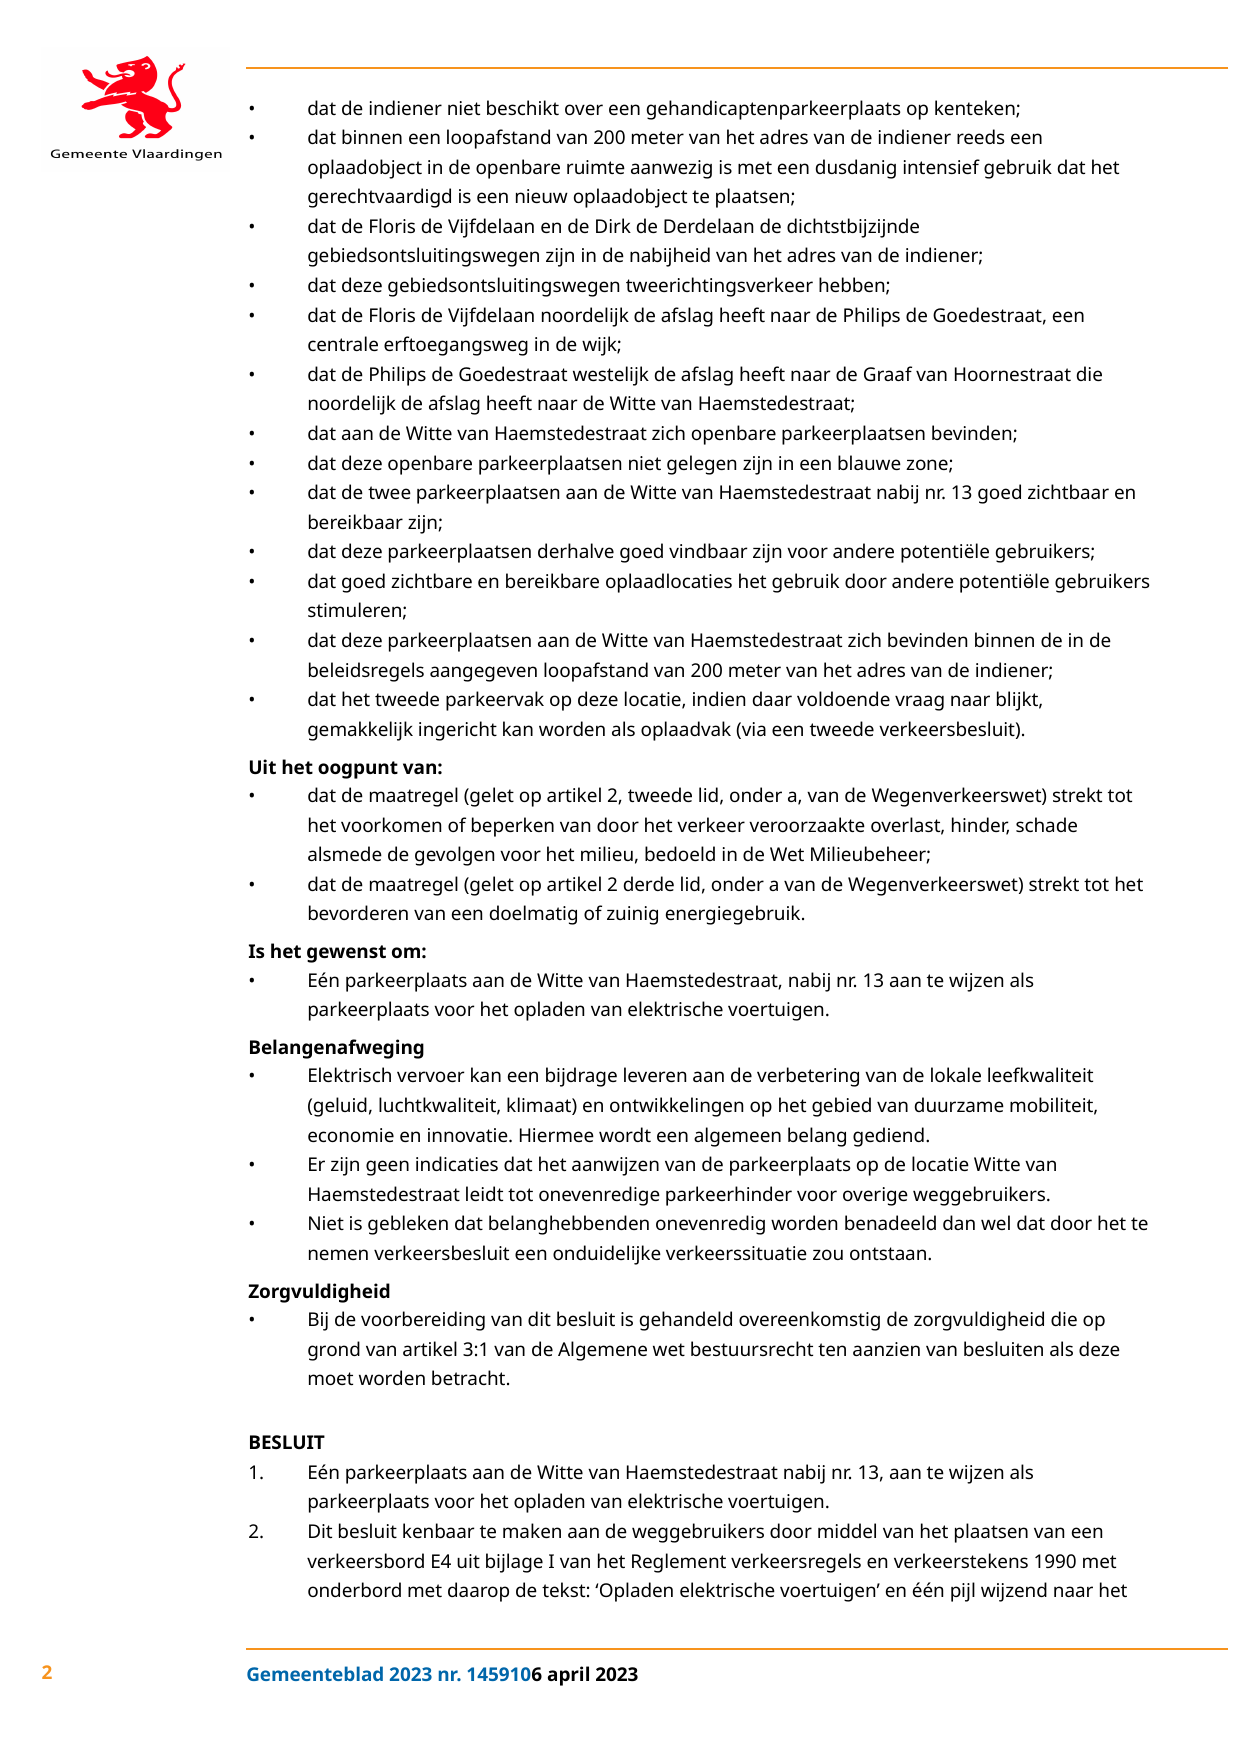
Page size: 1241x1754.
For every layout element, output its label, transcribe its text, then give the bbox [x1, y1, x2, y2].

list Er zijn geen indicaties dat het aanwijzen van de parkeerplaats op de locatie Witte van Haemstedestraat leidt tot onevenredige parkeerhinder voor overige weggebruikers. [248, 1151, 1152, 1207]
list dat de Floris de Vijfdelaan en de Dirk de Derdelaan de dichtstbijzijnde gebiedsontsluitingswegen zijn in de nabijheid van het adres van de indiener; [248, 213, 1152, 268]
list Dit besluit kenbaar te maken aan de weggebruikers door middel van het plaatsen van een verkeersbord E4 uit bijlage I van het Reglement verkeersregels en verkeerstekens 1990 met onderbord met daarop de tekst: ‘Opladen elektrische voertuigen’ en één pijl wijzend naar het [248, 1518, 1152, 1603]
list Bij de voorbereiding van dit besluit is gehandeld overeenkomstig de zorgvuldigheid die op grond van artikel 3:1 van de Algemene wet bestuursrecht ten aanzien van besluiten als deze moet worden betracht. [248, 1306, 1152, 1391]
list dat binnen een loopafstand van 200 meter van het adres van de indiener reeds een oplaadobject in de openbare ruimte aanwezig is met een dusdanig intensief gebruik dat het gerechtvaardigd is een nieuw oplaadobject te plaatsen; [248, 124, 1152, 209]
list dat deze parkeerplaatsen aan de Witte van Haemstedestraat zich bevinden binnen de in de beleidsregels aangegeven loopafstand van 200 meter van het adres van de indiener; [248, 627, 1152, 683]
text Zorgvuldigheid [248, 1278, 1152, 1304]
list Eén parkeerplaats aan de Witte van Haemstedestraat nabij nr. 13, aan te wijzen als parkeerplaats voor het opladen van elektrische voertuigen. [248, 1459, 1152, 1514]
list dat de maatregel (gelet op artikel 2 derde lid, onder a van de Wegenverkeerswet) strekt tot het bevorderen van een doelmatig of zuinig energiegebruik. [248, 871, 1152, 926]
text Belangenafweging [248, 1034, 1152, 1060]
text Is het gewenst om: [248, 938, 1152, 964]
list dat deze openbare parkeerplaatsen niet gelegen zijn in een blauwe zone; [248, 450, 1152, 476]
list dat goed zichtbare en bereikbare oplaadlocaties het gebruik door andere potentiӫle gebruikers stimuleren; [248, 568, 1152, 623]
list dat aan de Witte van Haemstedestraat zich openbare parkeerplaatsen bevinden; [248, 420, 1152, 446]
list dat de indiener niet beschikt over een gehandicaptenparkeerplaats op kenteken; [248, 95, 1152, 121]
list dat de Philips de Goedestraat westelijk de afslag heeft naar de Graaf van Hoornestraat die noordelijk de afslag heeft naar de Witte van Haemstedestraat; [248, 361, 1152, 416]
list dat deze gebiedsontsluitingswegen tweerichtingsverkeer hebben; [248, 272, 1152, 298]
list dat de maatregel (gelet op artikel 2, tweede lid, onder a, van de Wegenverkeerswet) strekt tot het voorkomen of beperken van door het verkeer veroorzaakte overlast, hinder, schade alsmede de gevolgen voor het milieu, bedoeld in de Wet Milieubeheer; [248, 782, 1152, 867]
list dat deze parkeerplaatsen derhalve goed vindbaar zijn voor andere potentiële gebruikers; [248, 538, 1152, 564]
list dat de twee parkeerplaatsen aan de Witte van Haemstedestraat nabij nr. 13 goed zichtbaar en bereikbaar zijn; [248, 479, 1152, 535]
list Elektrisch vervoer kan een bijdrage leveren aan de verbetering van de lokale leefkwaliteit (geluid, luchtkwaliteit, klimaat) en ontwikkelingen op het gebied van duurzame mobiliteit, economie en innovatie. Hiermee wordt een algemeen belang gediend. [248, 1063, 1152, 1148]
picture [41, 47, 231, 172]
text BESLUIT [248, 1429, 1152, 1455]
list dat de Floris de Vijfdelaan noordelijk de afslag heeft naar de Philips de Goedestraat, een centrale erftoegangsweg in de wijk; [248, 302, 1152, 357]
list Niet is gebleken dat belanghebbenden onevenredig worden benadeeld dan wel dat door het te nemen verkeersbesluit een onduidelijke verkeerssituatie zou ontstaan. [248, 1211, 1152, 1266]
text Uit het oogpunt van: [248, 754, 1152, 780]
list dat het tweede parkeervak op deze locatie, indien daar voldoende vraag naar blijkt, gemakkelijk ingericht kan worden als oplaadvak (via een tweede verkeersbesluit). [248, 686, 1152, 742]
list Eén parkeerplaats aan de Witte van Haemstedestraat, nabij nr. 13 aan te wijzen als parkeerplaats voor het opladen van elektrische voertuigen. [248, 967, 1152, 1022]
